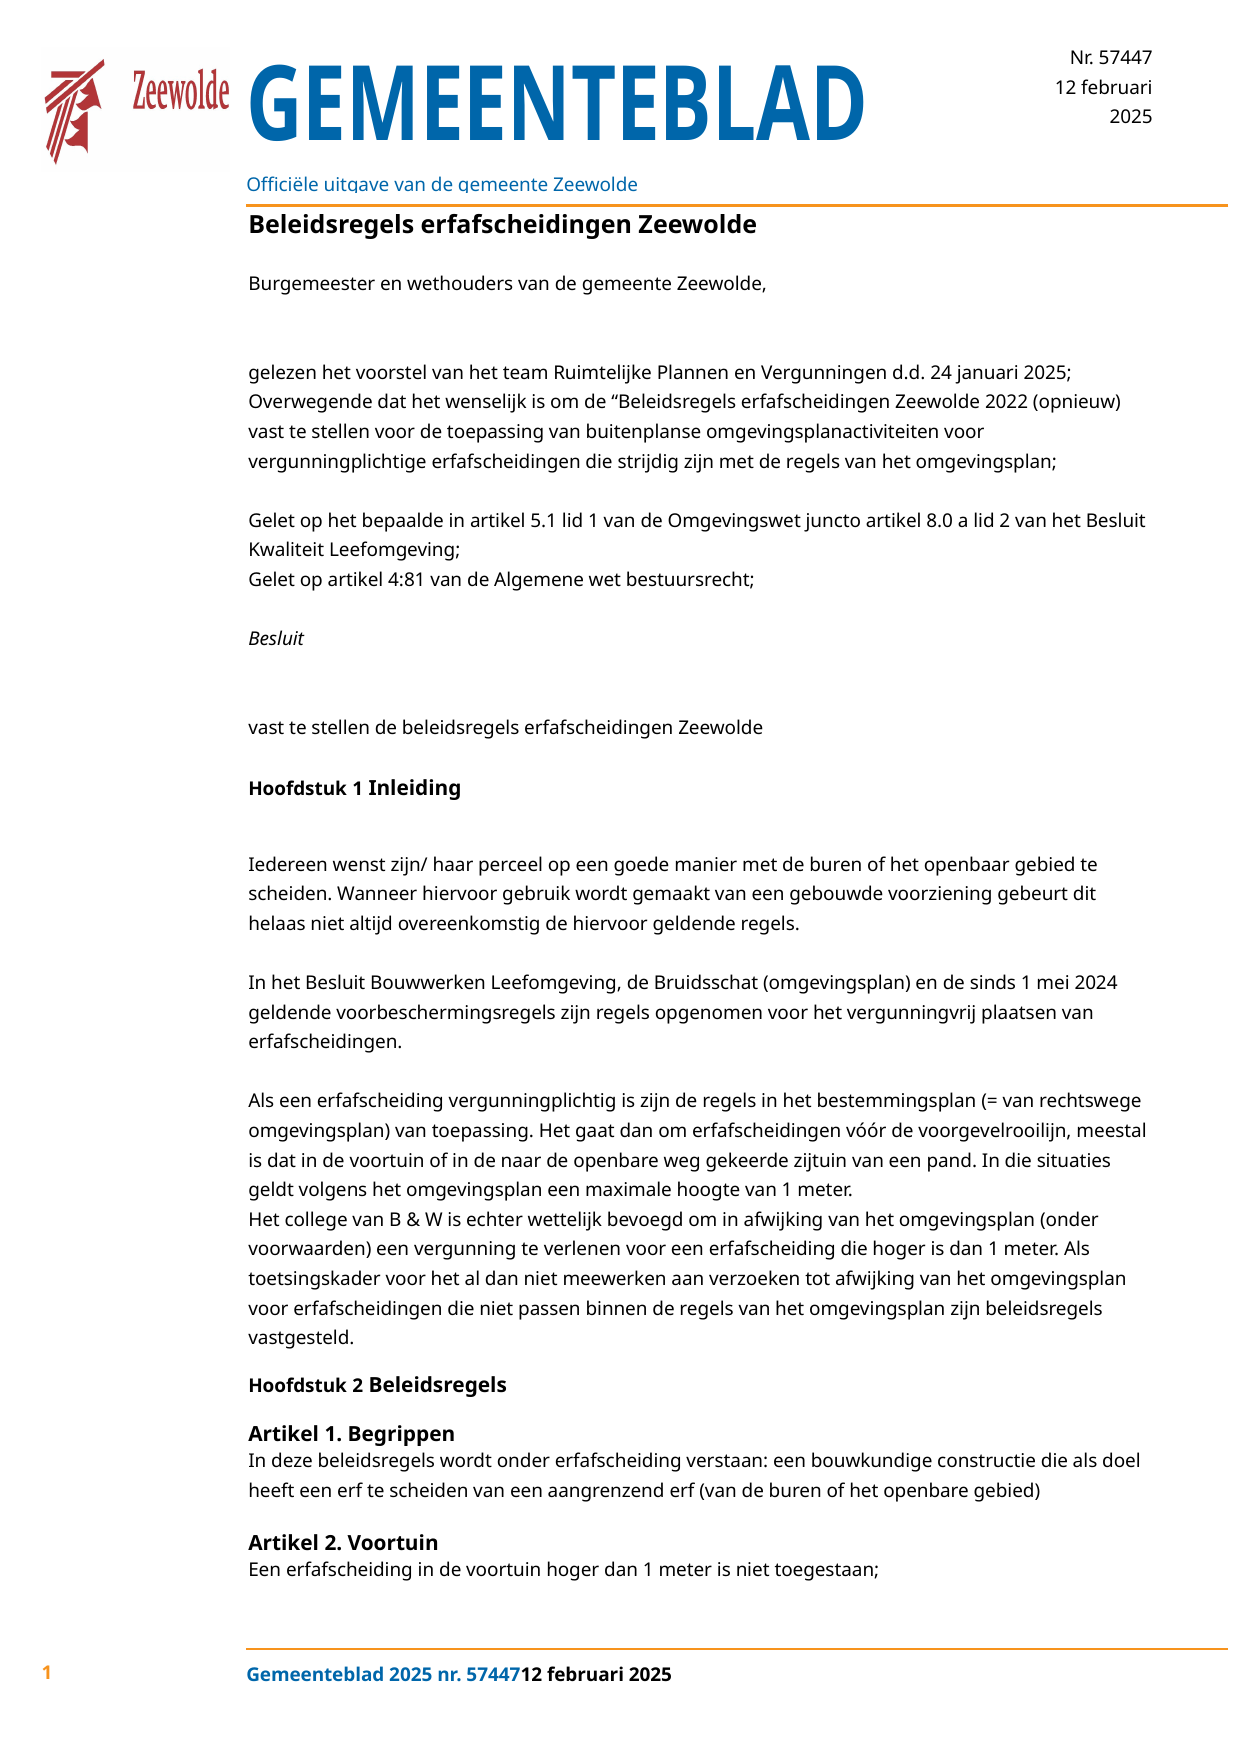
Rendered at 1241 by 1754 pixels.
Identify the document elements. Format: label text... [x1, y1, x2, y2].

text Artikel 2. Voortuin [248, 1528, 1152, 1556]
picture [41, 47, 231, 172]
text Hoofdstuk 1 Inleiding [248, 773, 1152, 802]
text Artikel 1. Begrippen [248, 1419, 1152, 1448]
text Iedereen wenst zijn/ haar perceel op een goede manier met de buren of het openbaar gebied te scheiden. Wanneer hiervoor gebruik wordt gemaakt van een gebouwde voorziening gebeurt dit helaas niet altijd overeenkomstig de hiervoor geldende regels. [248, 851, 1152, 936]
text Als een erfafscheiding vergunningplichtig is zijn de regels in het bestemmingsplan (= van rechtswege omgevingsplan) van toepassing. Het gaat dan om erfafscheidingen vóór de voorgevelrooilijn, meestal is dat in de voortuin of in de naar de openbare weg gekeerde zijtuin van een pand. In die situaties geldt volgens het omgevingsplan een maximale hoogte van 1 meter. [248, 1088, 1152, 1202]
text In deze beleidsregels wordt onder erfafscheiding verstaan: een bouwkundige constructie die als doel heeft een erf te scheiden van een aangrenzend erf (van de buren of het openbare gebied) [248, 1448, 1152, 1503]
text Gelet op het bepaalde in artikel 5.1 lid 1 van de Omgevingswet juncto artikel 8.0 a lid 2 van het Besluit Kwaliteit Leefomgeving; [248, 507, 1152, 562]
text Hoofdstuk 2 Beleidsregels [248, 1370, 1152, 1398]
text In het Besluit Bouwwerken Leefomgeving, de Bruidsschat (omgevingsplan) en de sinds 1 mei 2024 geldende voorbeschermingsregels zijn regels opgenomen voor het vergunningvrij plaatsen van erfafscheidingen. [248, 969, 1152, 1054]
text Het college van B & W is echter wettelijk bevoegd om in afwijking van het omgevingsplan (onder voorwaarden) een vergunning te verlenen voor een erfafscheiding die hoger is dan 1 meter. Als toetsingskader voor het al dan niet meewerken aan verzoeken tot afwijking van het omgevingsplan voor erfafscheidingen die niet passen binnen de regels van het omgevingsplan zijn beleidsregels vastgesteld. [248, 1206, 1152, 1350]
text Een erfafscheiding in de voortuin hoger dan 1 meter is niet toegestaan; [248, 1556, 1152, 1582]
text Overwegende dat het wenselijk is om de “Beleidsregels erfafscheidingen Zeewolde 2022 (opnieuw) vast te stellen voor de toepassing van buitenplanse omgevingsplanactiviteiten voor vergunningplichtige erfafscheidingen die strijdig zijn met de regels van het omgevingsplan; [248, 389, 1152, 473]
text Burgemeester en wethouders van de gemeente Zeewolde, [248, 270, 1152, 296]
text vast te stellen de beleidsregels erfafscheidingen Zeewolde [248, 714, 1152, 740]
text Gelet op artikel 4:81 van de Algemene wet bestuursrecht; [248, 566, 1152, 592]
text gelezen het voorstel van het team Ruimtelijke Plannen en Vergunningen d.d. 24 januari 2025; [248, 359, 1152, 385]
text Beleidsregels erfafscheidingen Zeewolde [248, 207, 1152, 241]
text Besluit [248, 625, 1152, 651]
